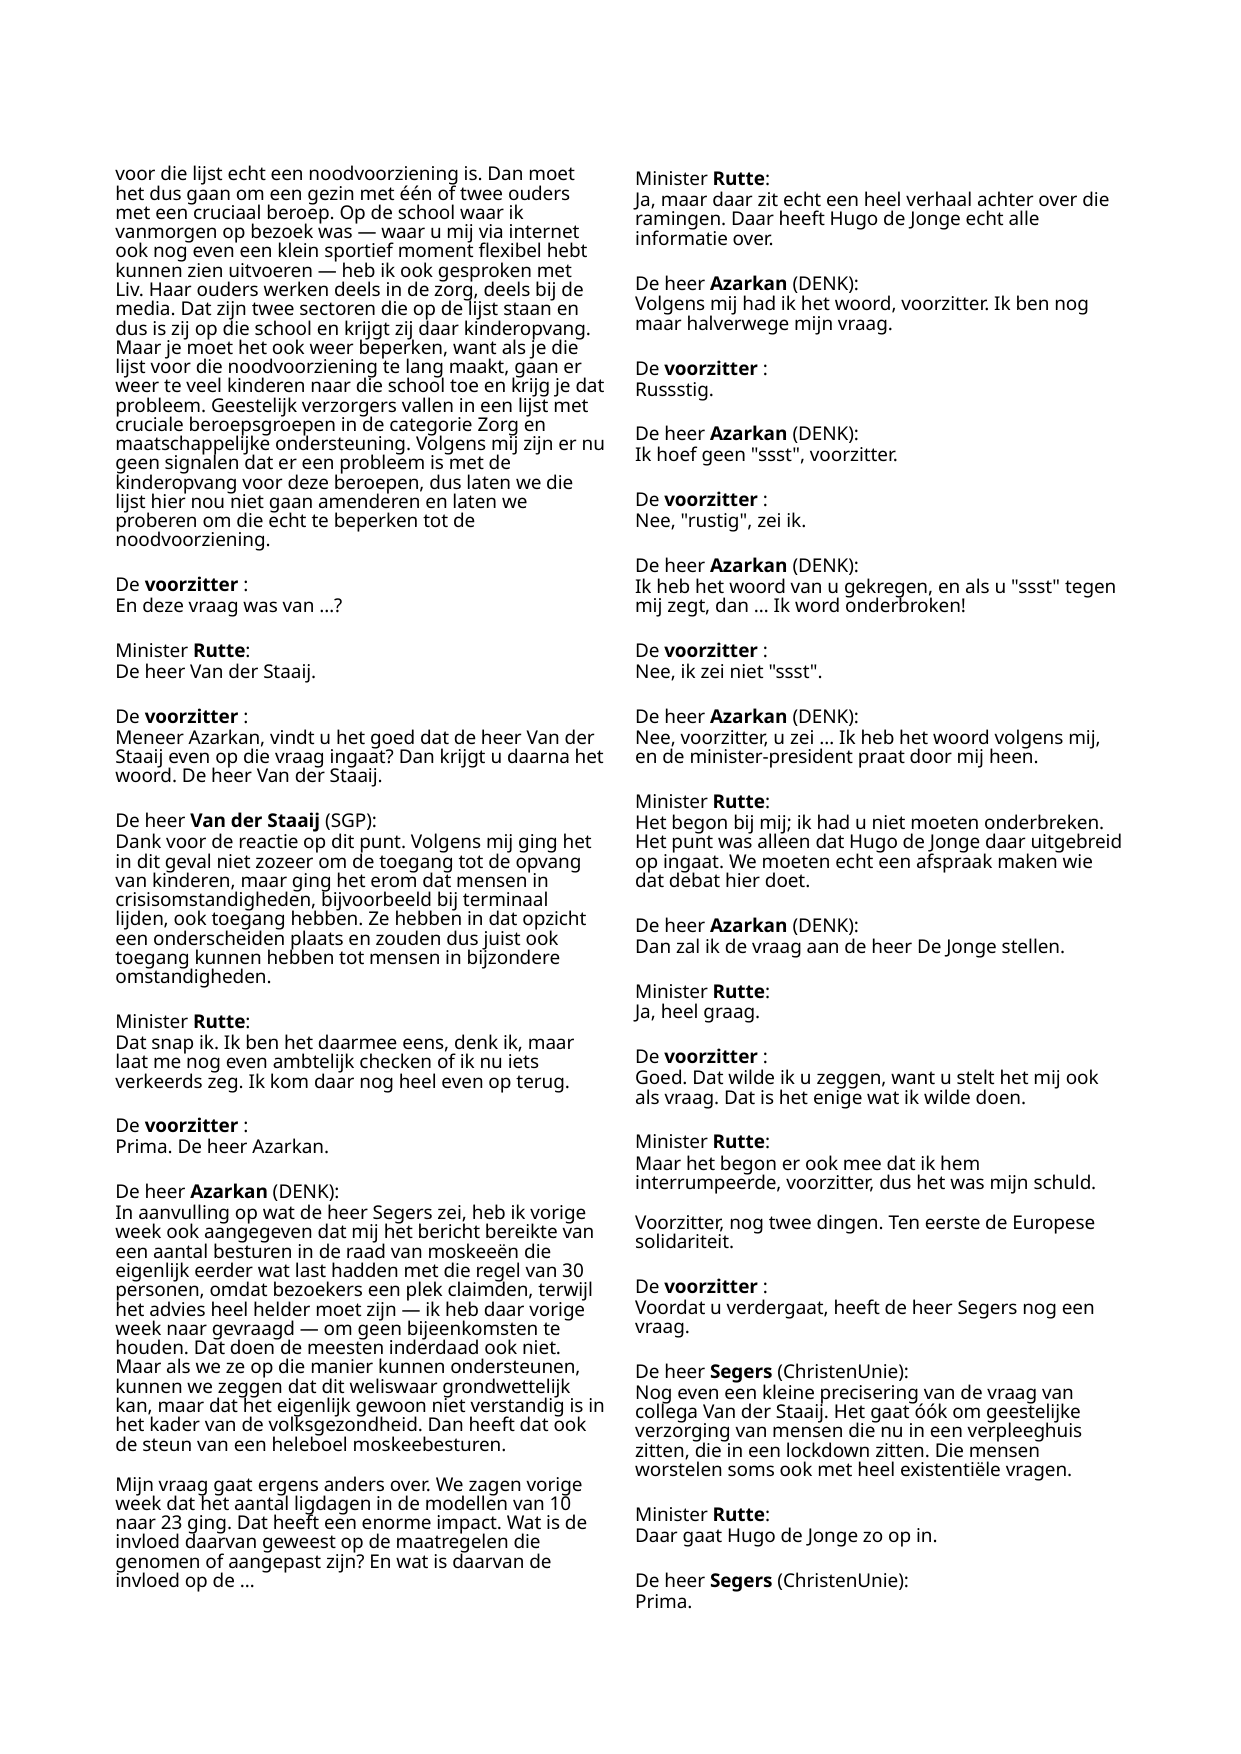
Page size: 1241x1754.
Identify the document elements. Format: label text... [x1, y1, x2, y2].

text De heer Van der Staaij. [115, 663, 605, 682]
text Nog even een kleine precisering van de vraag van collega Van der Staaij. Het gaat óók om geestelijke verzorging van mensen die nu in een verpleeghuis zitten, die in een lockdown zitten. Die mensen worstelen soms ook met heel existentiële vragen. [635, 1384, 1125, 1480]
text Ik heb het woord van u gekregen, en als u "ssst" tegen mij zegt, dan … Ik word onderbroken! [635, 578, 1125, 617]
text De heer Azarkan (DENK): [635, 703, 1125, 729]
text De voorzitter : [115, 572, 605, 597]
text Minister Rutte: [635, 1501, 1125, 1527]
text voor die lijst echt een noodvoorziening is. Dan moet het dus gaan om een gezin met één of twee ouders met een cruciaal beroep. Op de school waar ik vanmorgen op bezoek was — waar u mij via internet ook nog even een klein sportief moment flexibel hebt kunnen zien uitvoeren — heb ik ook gesproken met Liv. Haar ouders werken deels in de zorg, deels bij de media. Dat zijn twee sectoren die op de lijst staan en dus is zij op die school en krijgt zij daar kinderopvang. Maar je moet het ook weer beperken, want als je die lijst voor die noodvoorziening te lang maakt, gaan er weer te veel kinderen naar die school toe en krijg je dat probleem. Geestelijk verzorgers vallen in een lijst met cruciale beroepsgroepen in de categorie Zorg en maatschappelijke ondersteuning. Volgens mij zijn er nu geen signalen dat er een probleem is met de kinderopvang voor deze beroepen, dus laten we die lijst hier nou niet gaan amenderen en laten we proberen om die echt te beperken tot de noodvoorziening. [115, 165, 605, 551]
text De heer Azarkan (DENK): [635, 912, 1125, 938]
text Dank voor de reactie op dit punt. Volgens mij ging het in dit geval niet zozeer om de toegang tot de opvang van kinderen, maar ging het erom dat mensen in crisisomstandigheden, bijvoorbeeld bij terminaal lijden, ook toegang hebben. Ze hebben in dat opzicht een onderscheiden plaats en zouden dus juist ook toegang kunnen hebben tot mensen in bijzondere omstandigheden. [115, 833, 605, 987]
text Maar het begon er ook mee dat ik hem interrumpeerde, voorzitter, dus het was mijn schuld. [635, 1154, 1125, 1193]
text Prima. [635, 1593, 1125, 1612]
text Meneer Azarkan, vindt u het goed dat de heer Van der Staaij even op die vraag ingaat? Dan krijgt u daarna het woord. De heer Van der Staaij. [115, 729, 605, 787]
text Prima. De heer Azarkan. [115, 1138, 605, 1158]
text Voordat u verdergaat, heeft de heer Segers nog een vraag. [635, 1299, 1125, 1337]
text Goed. Dat wilde ik u zeggen, want u stelt het mij ook als vraag. Dat is het enige wat ik wilde doen. [635, 1069, 1125, 1108]
text Nee, voorzitter, u zei … Ik heb het woord volgens mij, en de minister-president praat door mij heen. [635, 729, 1125, 767]
text De voorzitter : [635, 1273, 1125, 1299]
text De heer Segers (ChristenUnie): [635, 1358, 1125, 1384]
text Minister Rutte: [635, 165, 1125, 191]
text De voorzitter : [115, 1113, 605, 1138]
text Minister Rutte: [115, 1008, 605, 1034]
text Het begon bij mij; ik had u niet moeten onderbreken. Het punt was alleen dat Hugo de Jonge daar uitgebreid op ingaat. We moeten echt een afspraak maken wie dat debat hier doet. [635, 814, 1125, 891]
text Nee, "rustig", zei ik. [635, 512, 1125, 531]
text Minister Rutte: [635, 978, 1125, 1003]
text De heer Azarkan (DENK): [635, 552, 1125, 578]
text Volgens mij had ik het woord, voorzitter. Ik ben nog maar halverwege mijn vraag. [635, 295, 1125, 334]
text Minister Rutte: [635, 1129, 1125, 1154]
text In aanvulling op wat de heer Segers zei, heb ik vorige week ook aangegeven dat mij het bericht bereikte van een aantal besturen in de raad van moskeeën die eigenlijk eerder wat last hadden met die regel van 30 personen, omdat bezoekers een plek claimden, terwijl het advies heel helder moet zijn — ik heb daar vorige week naar gevraagd — om geen bijeenkomsten te houden. Dat doen de meesten inderdaad ook niet. Maar als we ze op die manier kunnen ondersteunen, kunnen we zeggen dat dit weliswaar grondwettelijk kan, maar dat het eigenlijk gewoon niet verstandig is in het kader van de volksgezondheid. Dan heeft dat ook de steun van een heleboel moskeebesturen. [115, 1204, 605, 1455]
text De heer Azarkan (DENK): [635, 270, 1125, 295]
text Ja, heel graag. [635, 1003, 1125, 1023]
text Minister Rutte: [115, 637, 605, 663]
text Voorzitter, nog twee dingen. Ten eerste de Europese solidariteit. [635, 1214, 1125, 1252]
text Ik hoef geen "ssst", voorzitter. [635, 446, 1125, 466]
text De heer Segers (ChristenUnie): [635, 1567, 1125, 1593]
text Daar gaat Hugo de Jonge zo op in. [635, 1527, 1125, 1546]
text Ja, maar daar zit echt een heel verhaal achter over die ramingen. Daar heeft Hugo de Jonge echt alle informatie over. [635, 191, 1125, 249]
text Nee, ik zei niet "ssst". [635, 663, 1125, 682]
text Dat snap ik. Ik ben het daarmee eens, denk ik, maar laat me nog even ambtelijk checken of ik nu iets verkeerds zeg. Ik kom daar nog heel even op terug. [115, 1034, 605, 1092]
text De voorzitter : [115, 703, 605, 729]
text De voorzitter : [635, 637, 1125, 663]
text Minister Rutte: [635, 788, 1125, 814]
text En deze vraag was van …? [115, 597, 605, 617]
text Russstig. [635, 381, 1125, 400]
text De heer Azarkan (DENK): [635, 421, 1125, 446]
text De heer Van der Staaij (SGP): [115, 808, 605, 833]
text De voorzitter : [635, 1044, 1125, 1069]
text Mijn vraag gaat ergens anders over. We zagen vorige week dat het aantal ligdagen in de modellen van 10 naar 23 ging. Dat heeft een enorme impact. Wat is de invloed daarvan geweest op de maatregelen die genomen of aangepast zijn? En wat is daarvan de invloed op de … [115, 1476, 605, 1591]
text De voorzitter : [635, 355, 1125, 381]
text De heer Azarkan (DENK): [115, 1178, 605, 1204]
text Dan zal ik de vraag aan de heer De Jonge stellen. [635, 938, 1125, 957]
text De voorzitter : [635, 486, 1125, 512]
